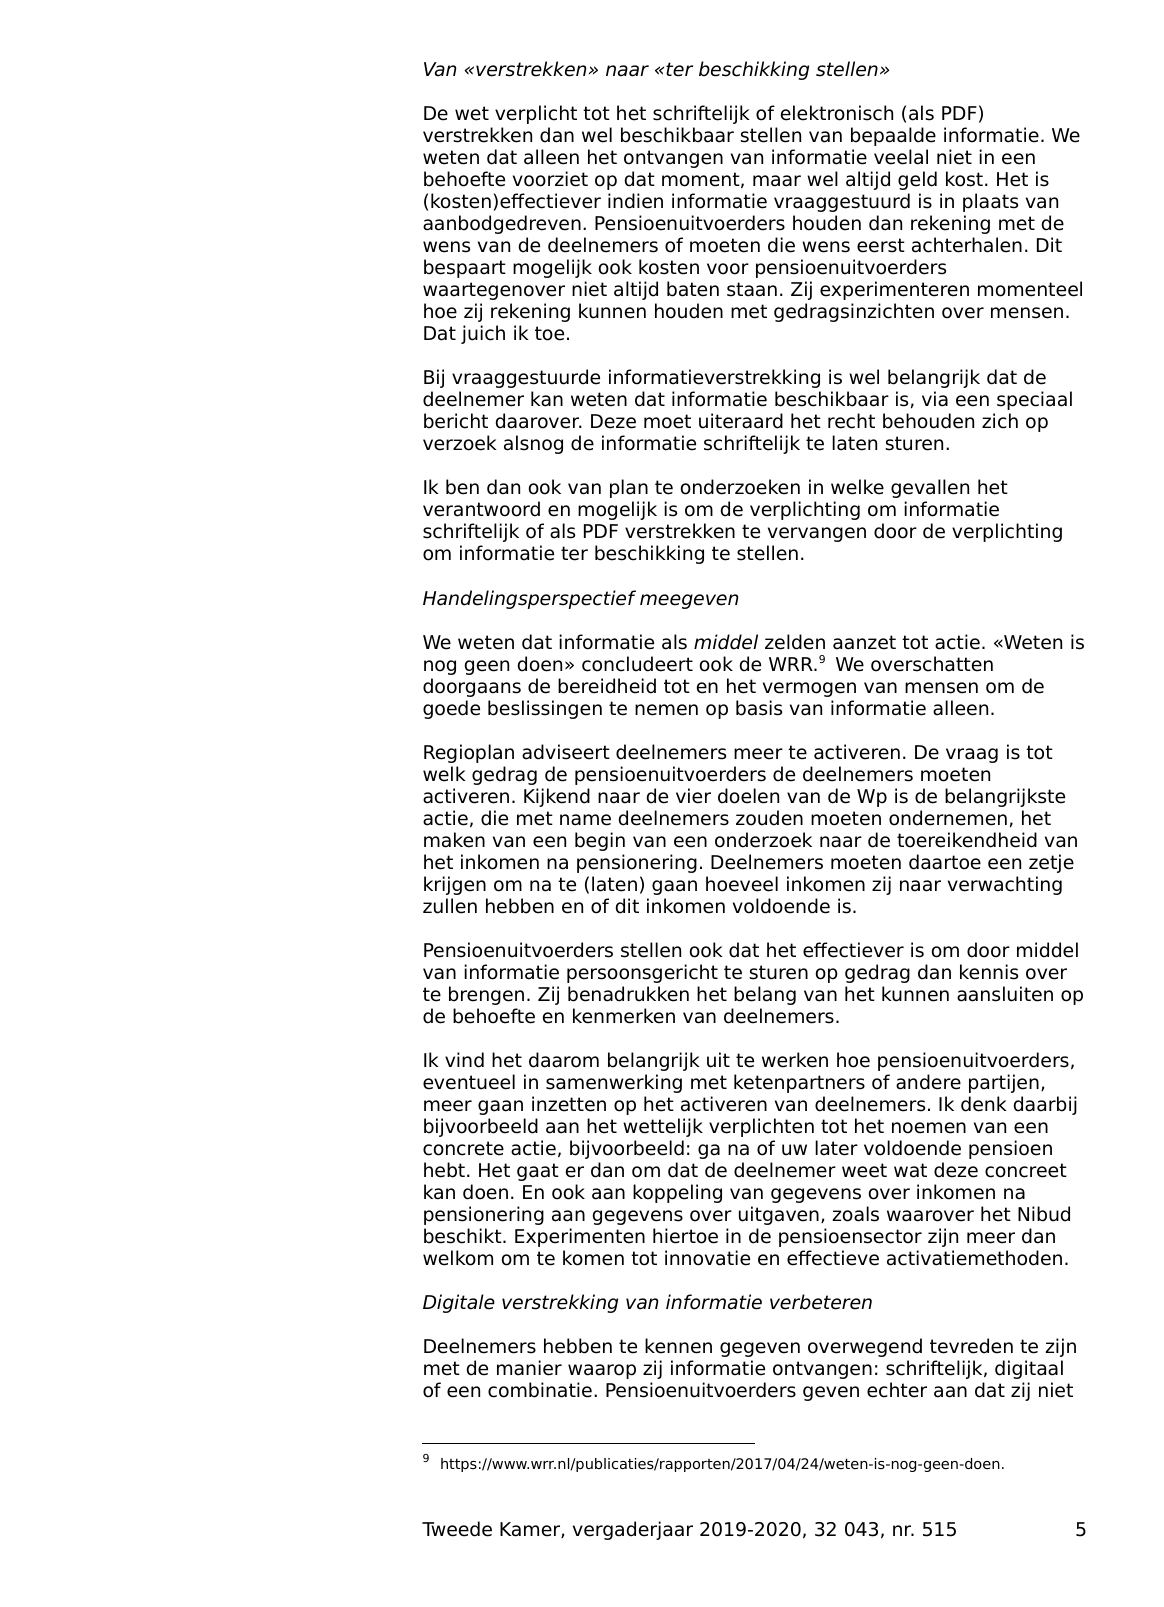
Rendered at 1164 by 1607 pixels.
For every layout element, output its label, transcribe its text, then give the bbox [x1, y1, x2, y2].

text Ik ben dan ook van plan te onderzoeken in welke gevallen het verantwoord en mogelijk is om de verplichting om informatie schriftelijk of als PDF verstrekken te vervangen door de verplichting om informatie ter beschikking te stellen. [422, 477, 1087, 565]
subtitle Digitale verstrekking van informatie verbeteren [422, 1292, 1087, 1314]
text https://www.wrr.nl/publicaties/rapporten/2017/04/24/weten-is-nog-geen-doen. [422, 1452, 1087, 1474]
text Pensioenuitvoerders stellen ook dat het effectiever is om door middel van informatie persoonsgericht te sturen op gedrag dan kennis over te brengen. Zij benadrukken het belang van het kunnen aansluiten op de behoefte en kenmerken van deelnemers. [422, 940, 1087, 1028]
text De wet verplicht tot het schriftelijk of elektronisch (als PDF) verstrekken dan wel beschikbaar stellen van bepaalde informatie. We weten dat alleen het ontvangen van informatie veelal niet in een behoefte voorziet op dat moment, maar wel altijd geld kost. Het is (kosten)effectiever indien informatie vraaggestuurd is in plaats van aanbodgedreven. Pensioenuitvoerders houden dan rekening met de wens van de deelnemers of moeten die wens eerst achterhalen. Dit bespaart mogelijk ook kosten voor pensioenuitvoerders waartegenover niet altijd baten staan. Zij experimenteren momenteel hoe zij rekening kunnen houden met gedragsinzichten over mensen. Dat juich ik toe. [422, 103, 1087, 345]
text Regioplan adviseert deelnemers meer te activeren. De vraag is tot welk gedrag de pensioenuitvoerders de deelnemers moeten activeren. Kijkend naar de vier doelen van de Wp is de belangrijkste actie, die met name deelnemers zouden moeten ondernemen, het maken van een begin van een onderzoek naar de toereikendheid van het inkomen na pensionering. Deelnemers moeten daartoe een zetje krijgen om na te (laten) gaan hoeveel inkomen zij naar verwachting zullen hebben en of dit inkomen voldoende is. [422, 742, 1087, 917]
text Deelnemers hebben te kennen gegeven overwegend tevreden te zijn met de manier waarop zij informatie ontvangen: schriftelijk, digitaal of een combinatie. Pensioenuitvoerders geven echter aan dat zij niet [422, 1336, 1087, 1402]
text We weten dat informatie als middel zelden aanzet tot actie. «Weten is nog geen doen» concludeert ook de WRR. We overschatten doorgaans de bereidheid tot en het vermogen van mensen om de goede beslissingen te nemen op basis van informatie alleen. [422, 632, 1087, 719]
subtitle Van «verstrekken» naar «ter beschikking stellen» [422, 59, 1087, 81]
subtitle Handelingsperspectief meegeven [422, 587, 1087, 609]
text Bij vraaggestuurde informatieverstrekking is wel belangrijk dat de deelnemer kan weten dat informatie beschikbaar is, via een speciaal bericht daarover. Deze moet uiteraard het recht behouden zich op verzoek alsnog de informatie schriftelijk te laten sturen. [422, 367, 1087, 455]
text Ik vind het daarom belangrijk uit te werken hoe pensioenuitvoerders, eventueel in samenwerking met ketenpartners of andere partijen, meer gaan inzetten op het activeren van deelnemers. Ik denk daarbij bijvoorbeeld aan het wettelijk verplichten tot het noemen van een concrete actie, bijvoorbeeld: ga na of uw later voldoende pensioen hebt. Het gaat er dan om dat de deelnemer weet wat deze concreet kan doen. En ook aan koppeling van gegevens over inkomen na pensionering aan gegevens over uitgaven, zoals waarover het Nibud beschikt. Experimenten hiertoe in de pensioensector zijn meer dan welkom om te komen tot innovatie en effectieve activatiemethoden. [422, 1050, 1087, 1269]
